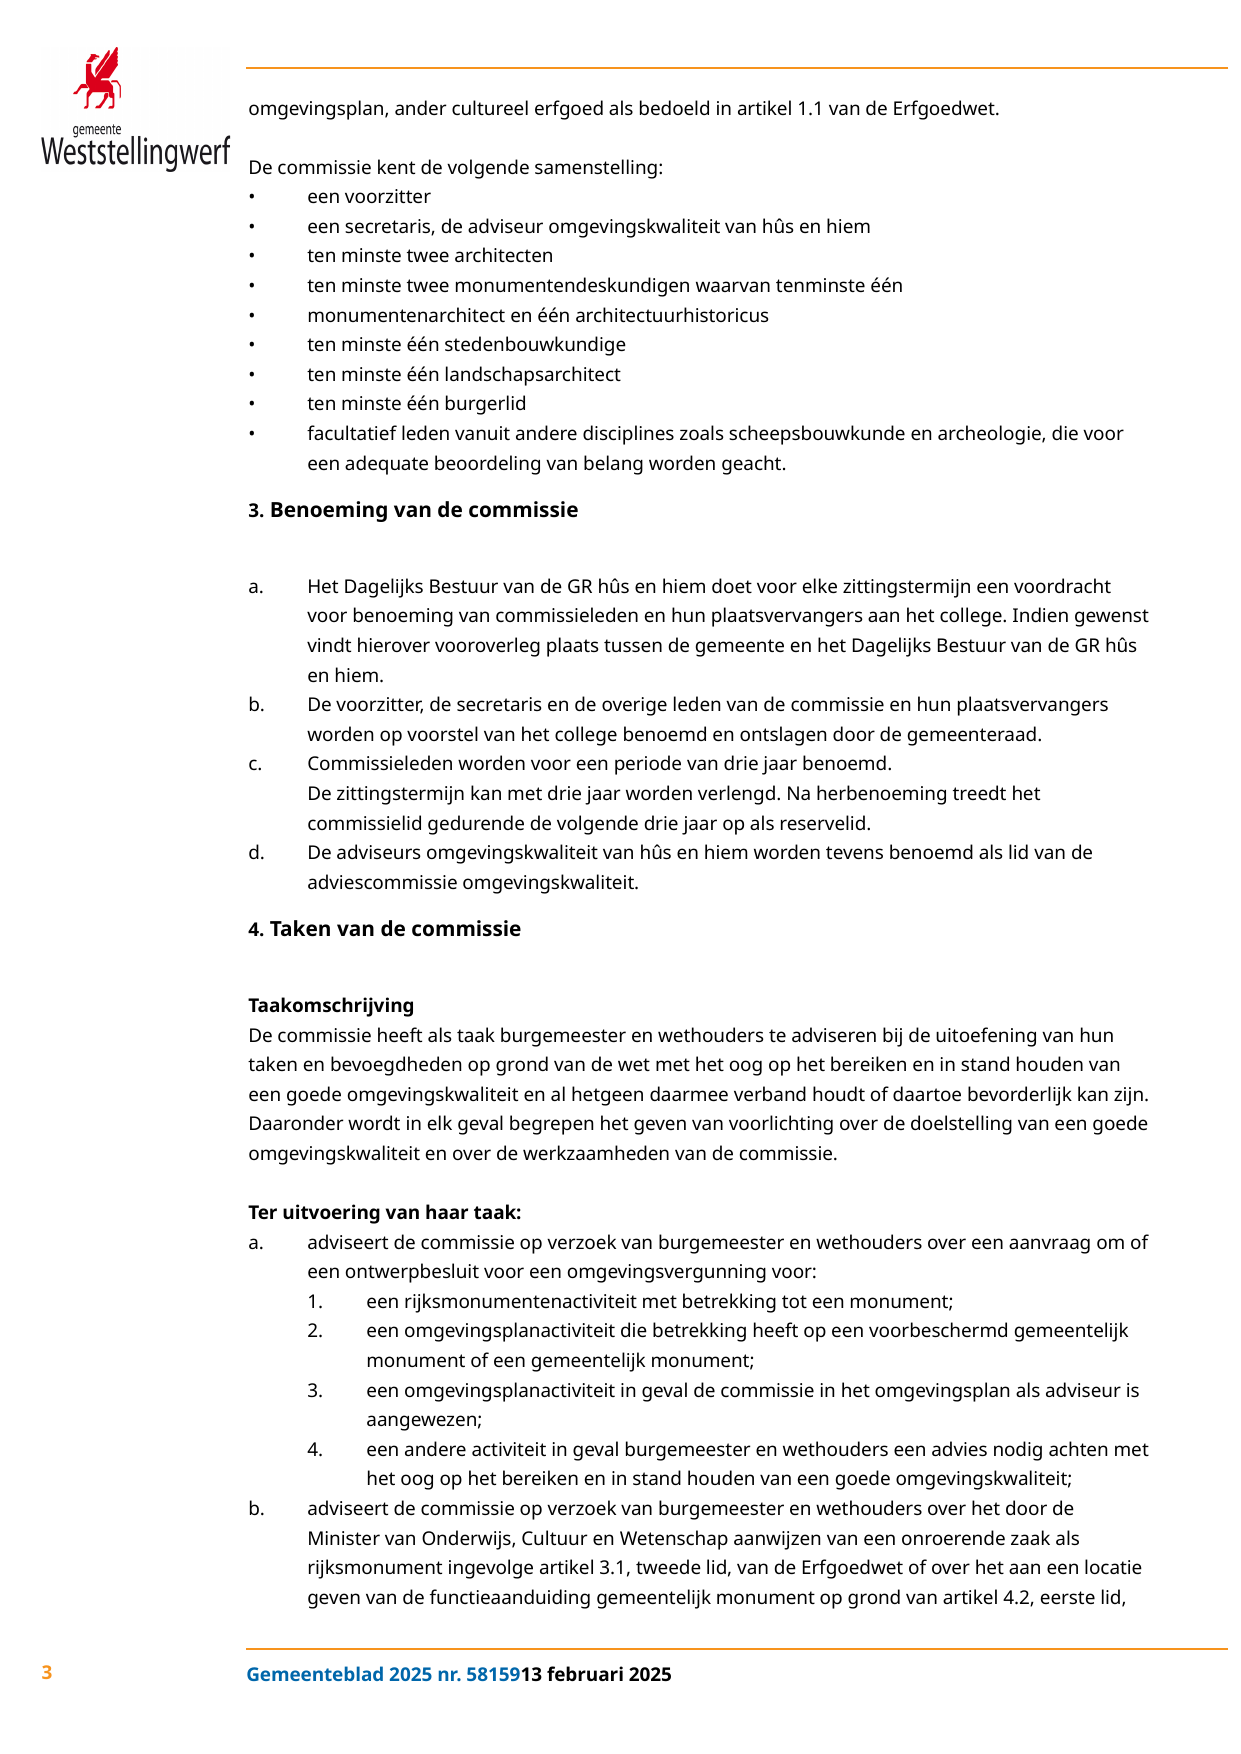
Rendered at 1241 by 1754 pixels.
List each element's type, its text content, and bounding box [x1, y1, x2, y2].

list ten minste één landschapsarchitect [248, 361, 1152, 387]
list Commissieleden worden voor een periode van drie jaar benoemd. [248, 751, 1152, 776]
list facultatief leden vanuit andere disciplines zoals scheepsbouwkunde en archeologie, die voor een adequate beoordeling van belang worden geacht. [248, 420, 1152, 476]
list een voorzitter [248, 183, 1152, 209]
list De zittingstermijn kan met drie jaar worden verlengd. Na herbenoeming treedt het commissielid gedurende de volgende drie jaar op als reservelid. [248, 780, 1152, 836]
list een rijksmonumentenactiviteit met betrekking tot een monument; [307, 1288, 1152, 1314]
picture [41, 47, 231, 172]
list monumentenarchitect en één architectuurhistoricus [248, 302, 1152, 328]
text 3. Benoeming van de commissie [248, 495, 1152, 524]
text Taakomschrijving [248, 992, 1152, 1018]
list ten minste één stedenbouwkundige [248, 331, 1152, 357]
list ten minste één burgerlid [248, 391, 1152, 416]
text Ter uitvoering van haar taak: [248, 1199, 1152, 1225]
list ten minste twee monumentendeskundigen waarvan tenminste één [248, 272, 1152, 298]
list adviseert de commissie op verzoek van burgemeester en wethouders over een aanvraag om of een ontwerpbesluit voor een omgevingsvergunning voor: [248, 1229, 1152, 1284]
list De voorzitter, de secretaris en de overige leden van de commissie en hun plaatsvervangers worden op voorstel van het college benoemd en ontslagen door de gemeenteraad. [248, 691, 1152, 747]
list een omgevingsplanactiviteit in geval de commissie in het omgevingsplan als adviseur is aangewezen; [307, 1377, 1152, 1432]
text Daaronder wordt in elk geval begrepen het geven van voorlichting over de doelstelling van een goede omgevingskwaliteit en over de werkzaamheden van de commissie. [248, 1111, 1152, 1166]
list Het Dagelijks Bestuur van de GR hûs en hiem doet voor elke zittingstermijn een voordracht voor benoeming van commissieleden en hun plaatsvervangers aan het college. Indien gewenst vindt hierover vooroverleg plaats tussen de gemeente en het Dagelijks Bestuur van de GR hûs en hiem. [248, 573, 1152, 688]
text De commissie kent de volgende samenstelling: [248, 154, 1152, 180]
list een andere activiteit in geval burgemeester en wethouders een advies nodig achten met het oog op het bereiken en in stand houden van een goede omgevingskwaliteit; [307, 1436, 1152, 1491]
text omgevingsplan, ander cultureel erfgoed als bedoeld in artikel 1.1 van de Erfgoedwet. [248, 95, 1152, 121]
list ten minste twee architecten [248, 243, 1152, 268]
text 4. Taken van de commissie [248, 914, 1152, 943]
list een secretaris, de adviseur omgevingskwaliteit van hûs en hiem [248, 213, 1152, 239]
text De commissie heeft als taak burgemeester en wethouders te adviseren bij de uitoefening van hun taken en bevoegdheden op grond van de wet met het oog op het bereiken en in stand houden van een goede omgevingskwaliteit en al hetgeen daarmee verband houdt of daartoe bevorderlijk kan zijn. [248, 1022, 1152, 1107]
list een omgevingsplanactiviteit die betrekking heeft op een voorbeschermd gemeentelijk monument of een gemeentelijk monument; [307, 1318, 1152, 1373]
list De adviseurs omgevingskwaliteit van hûs en hiem worden tevens benoemd als lid van de adviescommissie omgevingskwaliteit. [248, 839, 1152, 895]
list adviseert de commissie op verzoek van burgemeester en wethouders over het door de Minister van Onderwijs, Cultuur en Wetenschap aanwijzen van een onroerende zaak als rijksmonument ingevolge artikel 3.1, tweede lid, van de Erfgoedwet of over het aan een locatie geven van de functieaanduiding gemeentelijk monument op grond van artikel 4.2, eerste lid, [248, 1495, 1152, 1610]
